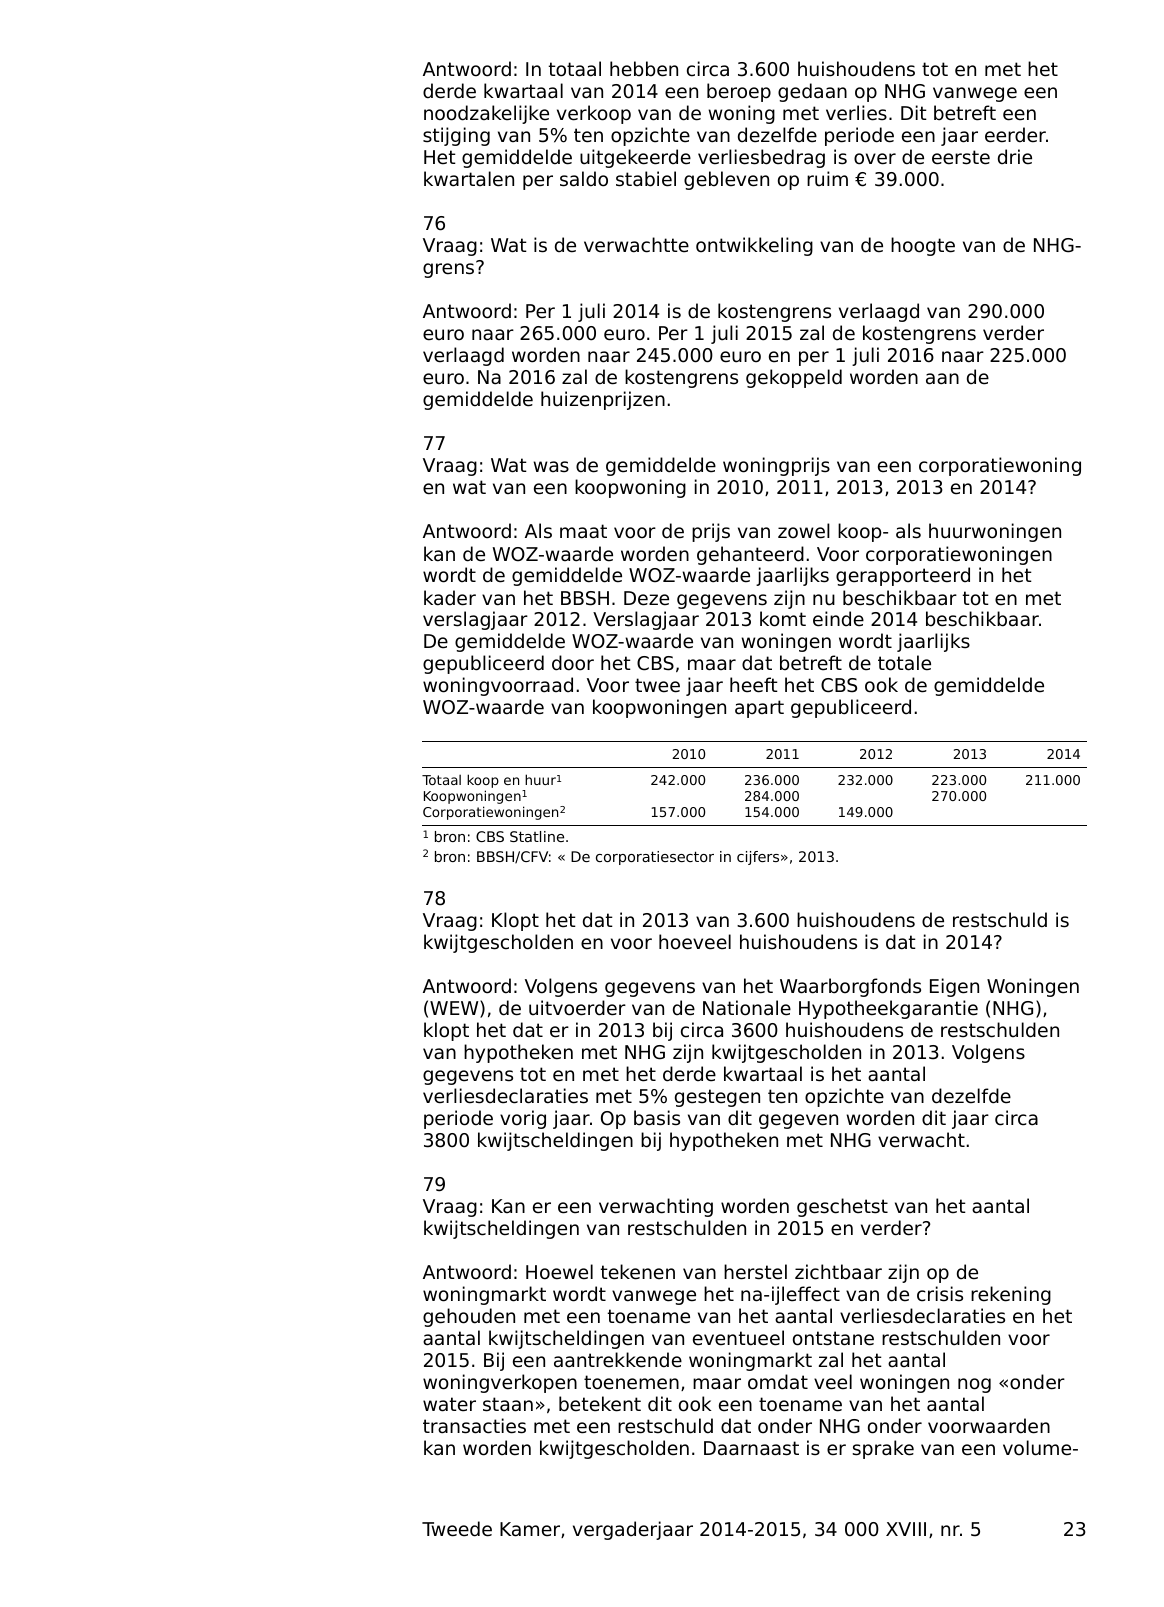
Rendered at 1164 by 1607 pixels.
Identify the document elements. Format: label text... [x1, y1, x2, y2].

table_header [422, 742, 616, 767]
text 78 [422, 888, 1087, 910]
text Vraag: Klopt het dat in 2013 van 3.600 huishoudens de restschuld is kwijtgescholden en voor hoeveel huishoudens is dat in 2014? [422, 910, 1087, 954]
table_cell 149.000 [806, 805, 899, 825]
text 79 [422, 1174, 1087, 1196]
table_header 2010 [616, 742, 712, 767]
text Vraag: Wat is de verwachtte ontwikkeling van de hoogte van de NHG-grens? [422, 235, 1087, 279]
table_header 2013 [899, 742, 993, 767]
table_cell 223.000 [899, 768, 993, 789]
table_cell 232.000 [806, 768, 899, 789]
text Vraag: Wat was de gemiddelde woningprijs van een corporatiewoning en wat van een koopwoning in 2010, 2011, 2013, 2013 en 2014? [422, 455, 1087, 499]
table_cell 242.000 [616, 768, 712, 789]
text 77 [422, 433, 1087, 455]
table_cell [899, 805, 993, 825]
text Antwoord: Per 1 juli 2014 is de kostengrens verlaagd van 290.000 euro naar 265.000 euro. Per 1 juli 2015 zal de kostengrens verder verlaagd worden naar 245.000 euro en per 1 juli 2016 naar 225.000 euro. Na 2016 zal de kostengrens gekoppeld worden aan de gemiddelde huizenprijzen. [422, 301, 1087, 411]
text Vraag: Kan er een verwachting worden geschetst van het aantal kwijtscheldingen van restschulden in 2015 en verder? [422, 1196, 1087, 1240]
table_header 2014 [993, 742, 1087, 767]
text Antwoord: Hoewel tekenen van herstel zichtbaar zijn op de woningmarkt wordt vanwege het na-ijleffect van de crisis rekening gehouden met een toename van het aantal verliesdeclaraties en het aantal kwijtscheldingen van eventueel ontstane restschulden voor 2015. Bij een aantrekkende woningmarkt zal het aantal woningverkopen toenemen, maar omdat veel woningen nog «onder water staan», betekent dit ook een toename van het aantal transacties met een restschuld dat onder NHG onder voorwaarden kan worden kwijtgescholden. Daarnaast is er sprake van een volume- [422, 1262, 1087, 1460]
table_cell [616, 789, 712, 804]
table_cell 270.000 [899, 789, 993, 804]
table_cell 154.000 [712, 805, 806, 825]
table_cell [993, 805, 1087, 825]
text Antwoord: Als maat voor de prijs van zowel koop- als huurwoningen kan de WOZ-waarde worden gehanteerd. Voor corporatiewoningen wordt de gemiddelde WOZ-waarde jaarlijks gerapporteerd in het kader van het BBSH. Deze gegevens zijn nu beschikbaar tot en met verslagjaar 2012. Verslagjaar 2013 komt einde 2014 beschikbaar. [422, 521, 1087, 631]
table_cell 211.000 [993, 768, 1087, 789]
table_cell 157.000 [616, 805, 712, 825]
table_cell [806, 789, 899, 804]
table_header 2011 [712, 742, 806, 767]
table_cell 1 bron: CBS Statline. 2 bron: BBSH/CFV: « De corporatiesector in cijfers», 2013. [422, 826, 1087, 866]
table_cell Koopwoningen1 [422, 789, 616, 804]
table_cell Corporatiewoningen2 [422, 805, 616, 825]
text Antwoord: In totaal hebben circa 3.600 huishoudens tot en met het derde kwartaal van 2014 een beroep gedaan op NHG vanwege een noodzakelijke verkoop van de woning met verlies. Dit betreft een stijging van 5% ten opzichte van dezelfde periode een jaar eerder. Het gemiddelde uitgekeerde verliesbedrag is over de eerste drie kwartalen per saldo stabiel gebleven op ruim € 39.000. [422, 59, 1087, 191]
text Antwoord: Volgens gegevens van het Waarborgfonds Eigen Woningen (WEW), de uitvoerder van de Nationale Hypotheekgarantie (NHG), klopt het dat er in 2013 bij circa 3600 huishoudens de restschulden van hypotheken met NHG zijn kwijtgescholden in 2013. Volgens gegevens tot en met het derde kwartaal is het aantal verliesdeclaraties met 5% gestegen ten opzichte van dezelfde periode vorig jaar. Op basis van dit gegeven worden dit jaar circa 3800 kwijtscheldingen bij hypotheken met NHG verwacht. [422, 976, 1087, 1152]
table_cell 236.000 [712, 768, 806, 789]
table_cell [993, 789, 1087, 804]
table_cell 284.000 [712, 789, 806, 804]
table_header 2012 [806, 742, 899, 767]
text 76 [422, 213, 1087, 235]
text De gemiddelde WOZ-waarde van woningen wordt jaarlijks gepubliceerd door het CBS, maar dat betreft de totale woningvoorraad. Voor twee jaar heeft het CBS ook de gemiddelde WOZ-waarde van koopwoningen apart gepubliceerd. [422, 631, 1087, 719]
table_cell Totaal koop en huur1 [422, 768, 616, 789]
